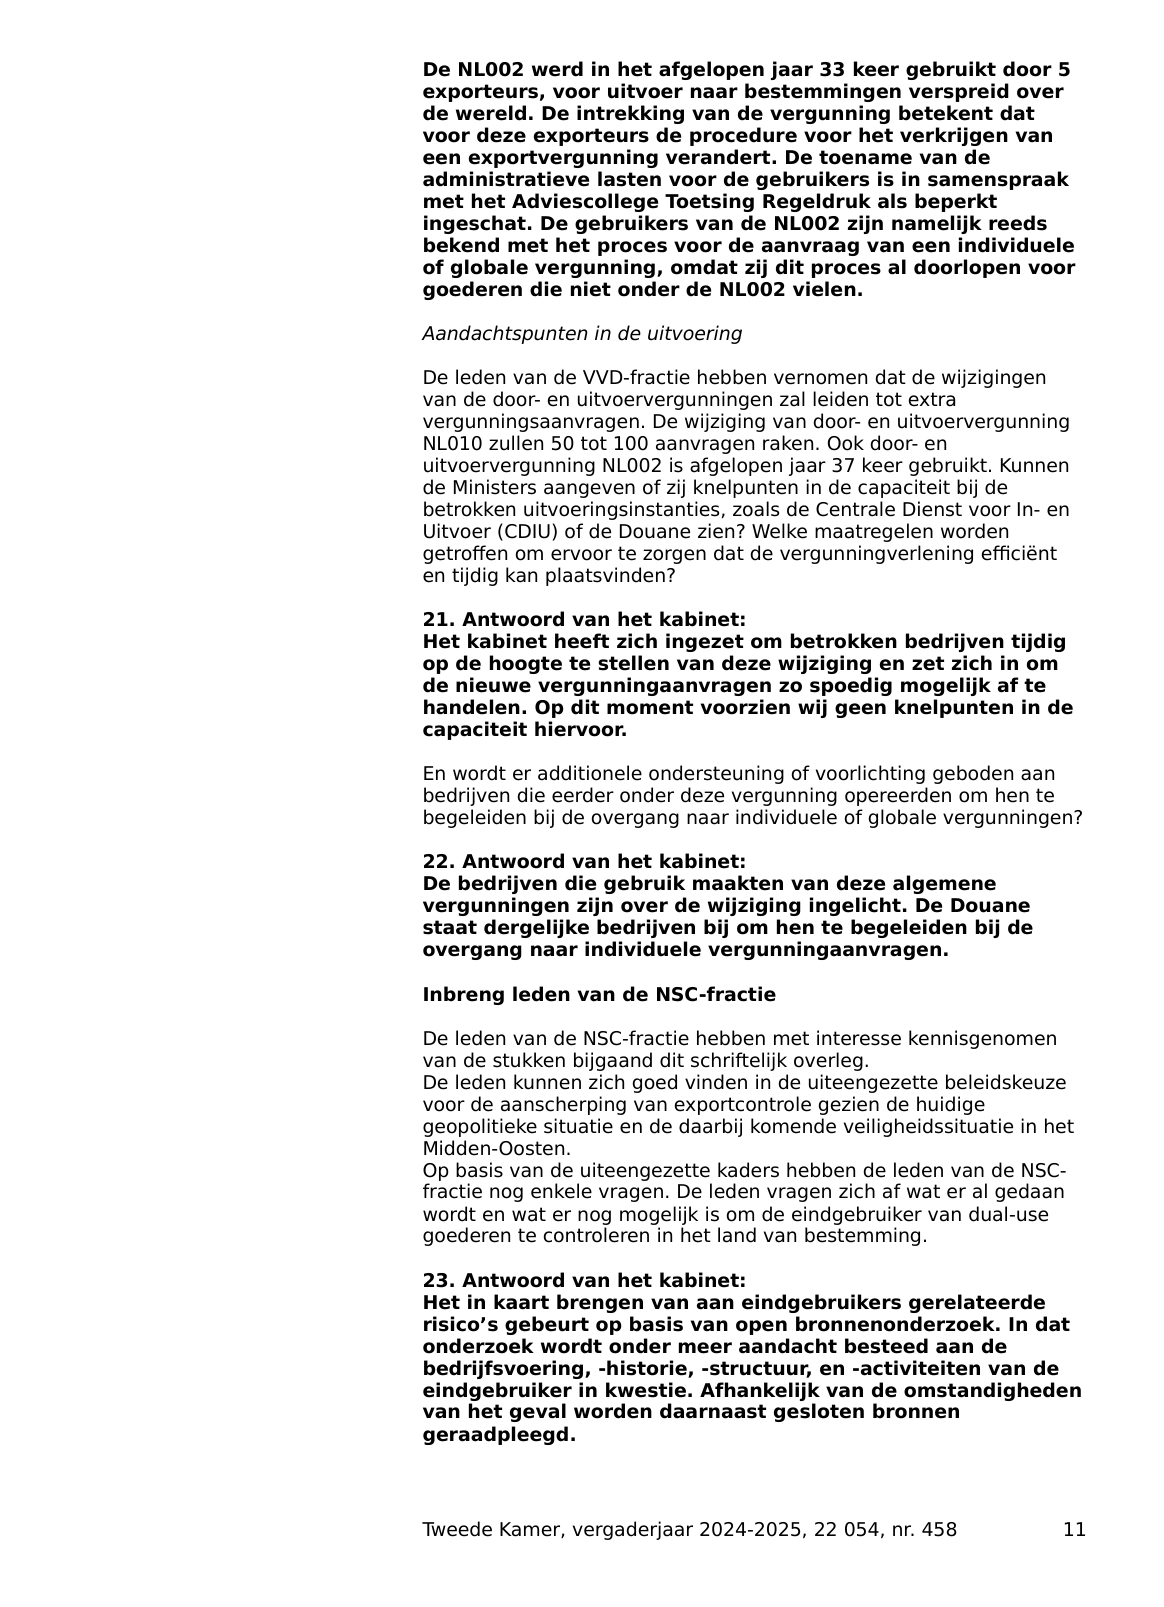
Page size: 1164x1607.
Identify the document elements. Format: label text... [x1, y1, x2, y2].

text De leden van de NSC-fractie hebben met interesse kennisgenomen van de stukken bijgaand dit schriftelijk overleg. [422, 1028, 1087, 1072]
text 23. Antwoord van het kabinet: [422, 1269, 1087, 1292]
text Het kabinet heeft zich ingezet om betrokken bedrijven tijdig op de hoogte te stellen van deze wijziging en zet zich in om de nieuwe vergunningaanvragen zo spoedig mogelijk af te handelen. Op dit moment voorzien wij geen knelpunten in de capaciteit hiervoor. [422, 631, 1087, 741]
subtitle Aandachtspunten in de uitvoering [422, 323, 1087, 345]
text Het in kaart brengen van aan eindgebruikers gerelateerde risico’s gebeurt op basis van open bronnenonderzoek. In dat onderzoek wordt onder meer aandacht besteed aan de bedrijfsvoering, -historie, -structuur, en -activiteiten van de eindgebruiker in kwestie. Afhankelijk van de omstandigheden van het geval worden daarnaast gesloten bronnen geraadpleegd. [422, 1292, 1087, 1445]
text Op basis van de uiteengezette kaders hebben de leden van de NSC-fractie nog enkele vragen. De leden vragen zich af wat er al gedaan wordt en wat er nog mogelijk is om de eindgebruiker van dual-use goederen te controleren in het land van bestemming. [422, 1159, 1087, 1247]
subtitle Inbreng leden van de NSC-fractie [422, 983, 1087, 1005]
text 22. Antwoord van het kabinet: [422, 851, 1087, 873]
text De bedrijven die gebruik maakten van deze algemene vergunningen zijn over de wijziging ingelicht. De Douane staat dergelijke bedrijven bij om hen te begeleiden bij de overgang naar individuele vergunningaanvragen. [422, 873, 1087, 961]
text 21. Antwoord van het kabinet: [422, 609, 1087, 631]
text En wordt er additionele ondersteuning of voorlichting geboden aan bedrijven die eerder onder deze vergunning opereerden om hen te begeleiden bij de overgang naar individuele of globale vergunningen? [422, 763, 1087, 829]
text De leden van de VVD-fractie hebben vernomen dat de wijzigingen van de door- en uitvoervergunningen zal leiden tot extra vergunningsaanvragen. De wijziging van door- en uitvoervergunning NL010 zullen 50 tot 100 aanvragen raken. Ook door- en uitvoervergunning NL002 is afgelopen jaar 37 keer gebruikt. Kunnen de Ministers aangeven of zij knelpunten in de capaciteit bij de betrokken uitvoeringsinstanties, zoals de Centrale Dienst voor In- en Uitvoer (CDIU) of de Douane zien? Welke maatregelen worden getroffen om ervoor te zorgen dat de vergunningverlening efficiënt en tijdig kan plaatsvinden? [422, 367, 1087, 587]
text De NL002 werd in het afgelopen jaar 33 keer gebruikt door 5 exporteurs, voor uitvoer naar bestemmingen verspreid over de wereld. De intrekking van de vergunning betekent dat voor deze exporteurs de procedure voor het verkrijgen van een exportvergunning verandert. De toename van de administratieve lasten voor de gebruikers is in samenspraak met het Adviescollege Toetsing Regeldruk als beperkt ingeschat. De gebruikers van de NL002 zijn namelijk reeds bekend met het proces voor de aanvraag van een individuele of globale vergunning, omdat zij dit proces al doorlopen voor goederen die niet onder de NL002 vielen. [422, 59, 1087, 301]
text De leden kunnen zich goed vinden in de uiteengezette beleidskeuze voor de aanscherping van exportcontrole gezien de huidige geopolitieke situatie en de daarbij komende veiligheidssituatie in het Midden-Oosten. [422, 1072, 1087, 1159]
